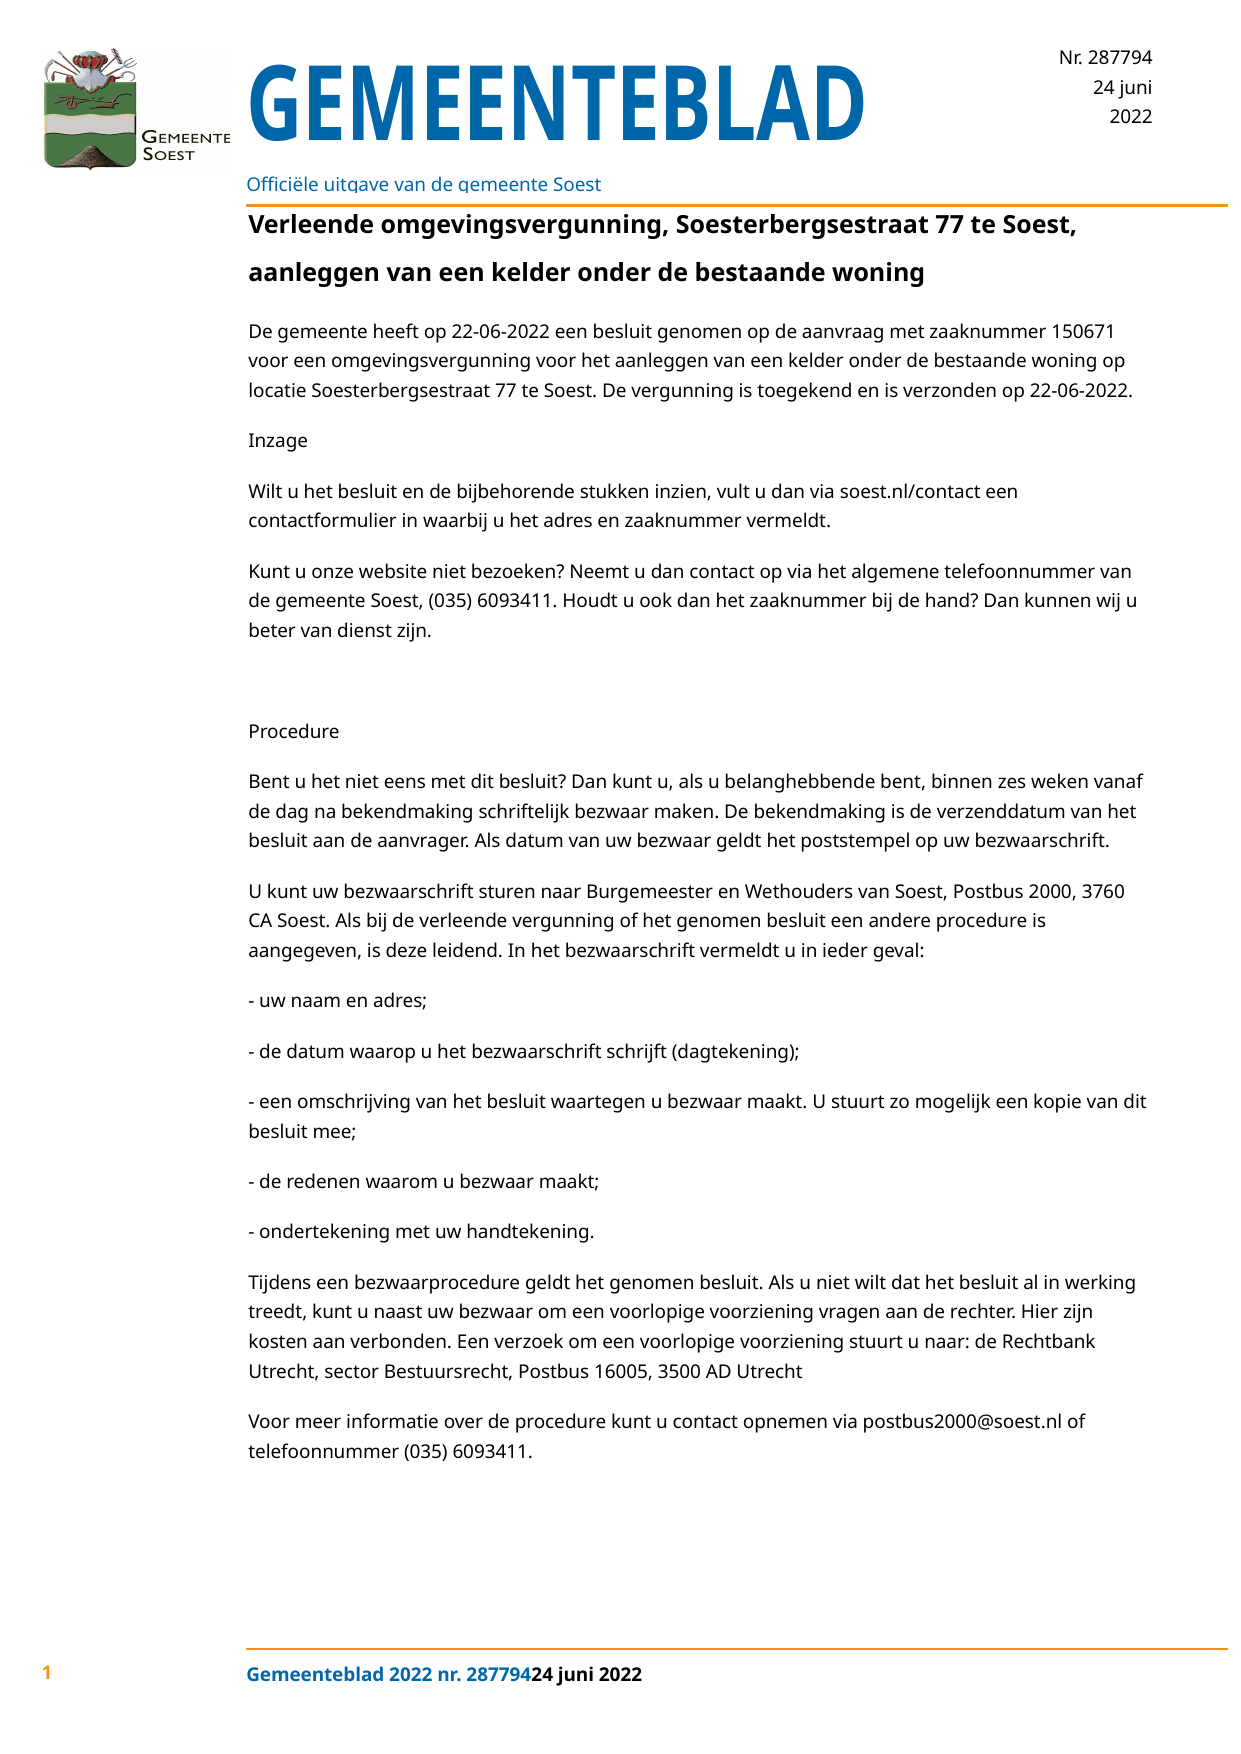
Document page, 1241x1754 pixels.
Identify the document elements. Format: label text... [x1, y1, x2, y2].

picture [41, 47, 231, 172]
text De gemeente heeft op 22-06-2022 een besluit genomen op de aanvraag met zaaknummer 150671 voor een omgevingsvergunning voor het aanleggen van een kelder onder de bestaande woning op locatie Soesterbergsestraat 77 te Soest. De vergunning is toegekend en is verzonden op 22-06-2022. [248, 318, 1152, 403]
text Kunt u onze website niet bezoeken? Neemt u dan contact op via het algemene telefoonnummer van de gemeente Soest, (035) 6093411. Houdt u ook dan het zaaknummer bij de hand? Dan kunnen wij u beter van dienst zijn. [248, 558, 1152, 643]
text - de redenen waarom u bezwaar maakt; [248, 1168, 1152, 1194]
text - uw naam en adres; [248, 987, 1152, 1013]
text Verleende omgevingsvergunning, Soesterbergsestraat 77 te Soest, aanleggen van een kelder onder de bestaande woning [248, 207, 1152, 288]
text Inzage [248, 427, 1152, 453]
text Voor meer informatie over de procedure kunt u contact opnemen via postbus2000@soest.nl of telefoonnummer (035) 6093411. [248, 1408, 1152, 1464]
text - de datum waarop u het bezwaarschrift schrijft (dagtekening); [248, 1038, 1152, 1064]
text U kunt uw bezwaarschrift sturen naar Burgemeester en Wethouders van Soest, Postbus 2000, 3760 CA Soest. Als bij de verleende vergunning of het genomen besluit een andere procedure is aangegeven, is deze leidend. In het bezwaarschrift vermeldt u in ieder geval: [248, 878, 1152, 963]
text Tijdens een bezwaarprocedure geldt het genomen besluit. Als u niet wilt dat het besluit al in werking treedt, kunt u naast uw bezwaar om een voorlopige voorziening vragen aan de rechter. Hier zijn kosten aan verbonden. Een verzoek om een voorlopige voorziening stuurt u naar: de Rechtbank Utrecht, sector Bestuursrecht, Postbus 16005, 3500 AD Utrecht [248, 1269, 1152, 1384]
text Procedure [248, 718, 1152, 744]
text - een omschrijving van het besluit waartegen u bezwaar maakt. U stuurt zo mogelijk een kopie van dit besluit mee; [248, 1088, 1152, 1144]
text Bent u het niet eens met dit besluit? Dan kunt u, als u belanghebbende bent, binnen zes weken vanaf de dag na bekendmaking schriftelijk bezwaar maken. De bekendmaking is de verzenddatum van het besluit aan de aanvrager. Als datum van uw bezwaar geldt het poststempel op uw bezwaarschrift. [248, 768, 1152, 853]
text Wilt u het besluit en de bijbehorende stukken inzien, vult u dan via soest.nl/contact een contactformulier in waarbij u het adres en zaaknummer vermeldt. [248, 478, 1152, 533]
text - ondertekening met uw handtekening. [248, 1219, 1152, 1244]
